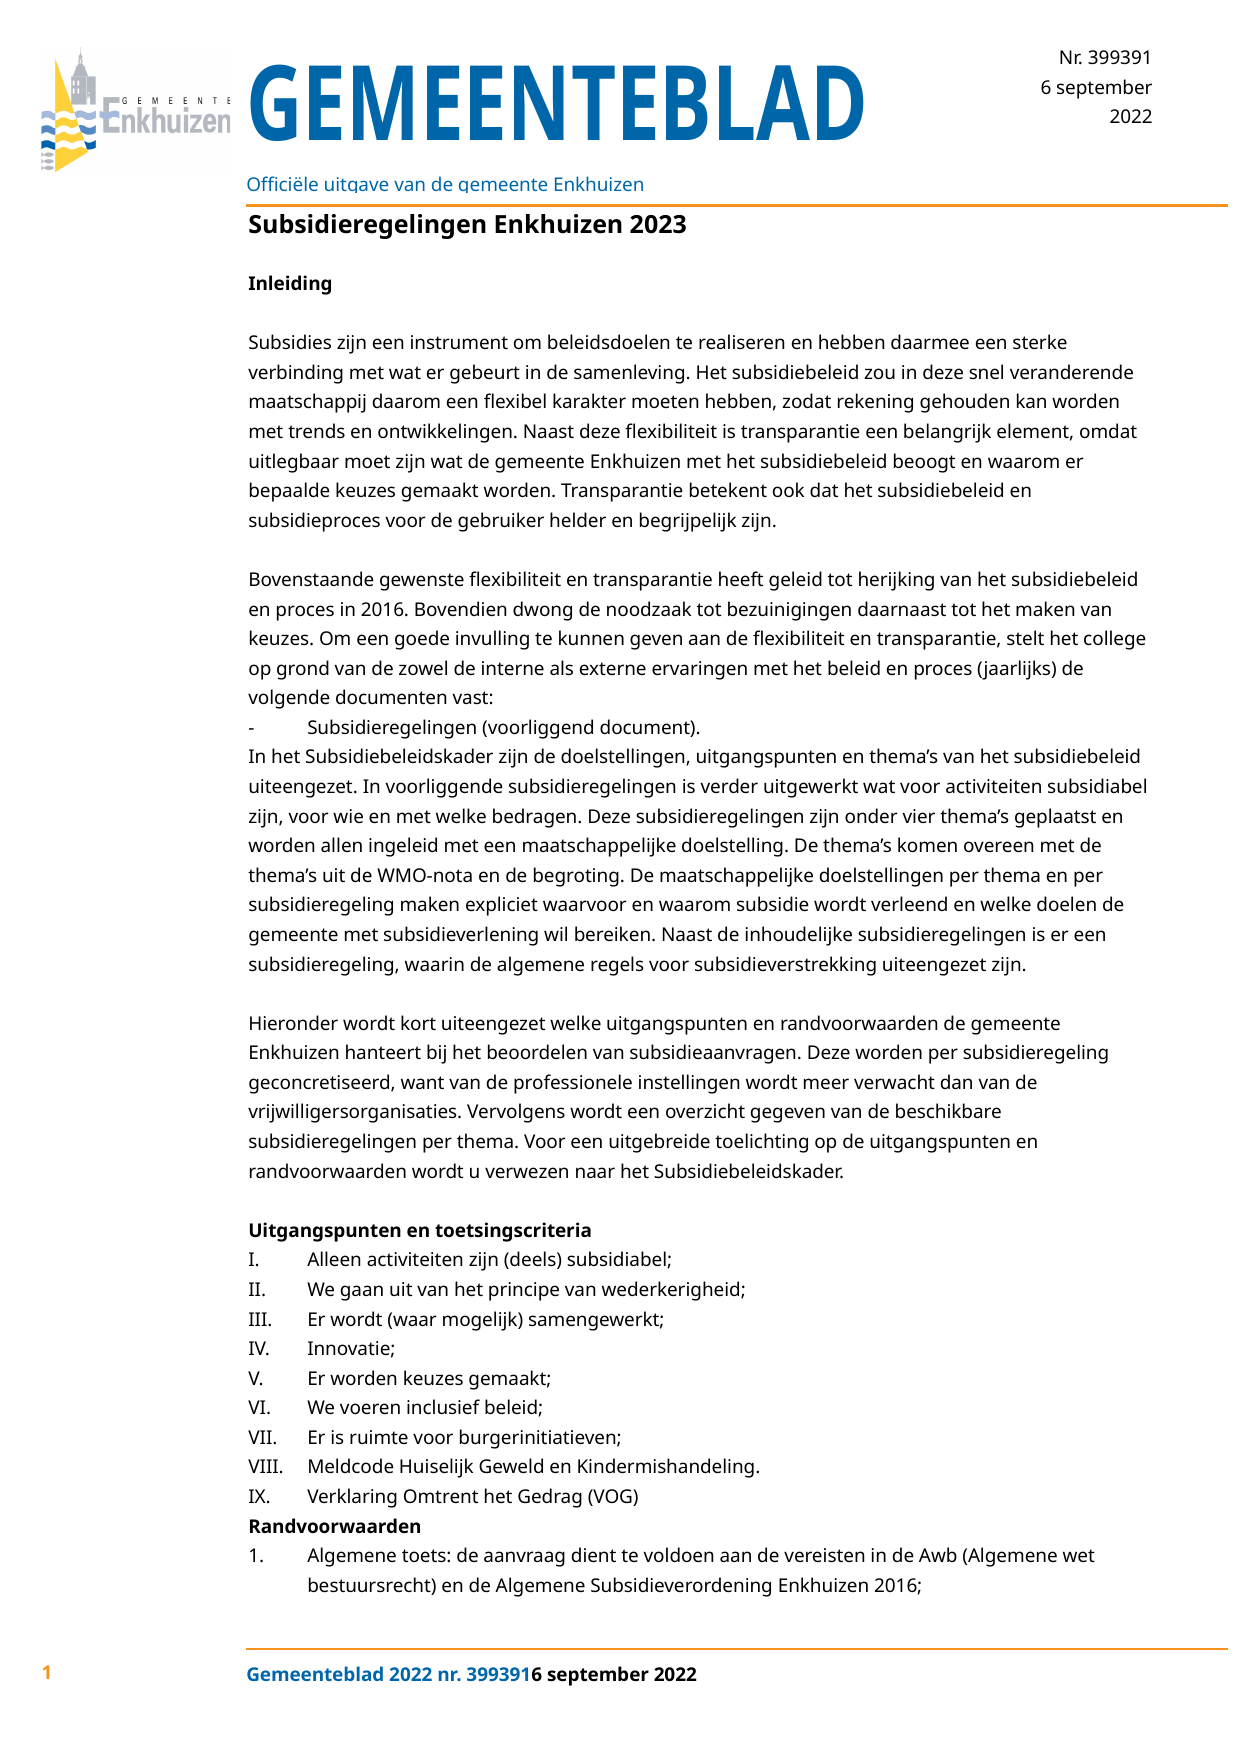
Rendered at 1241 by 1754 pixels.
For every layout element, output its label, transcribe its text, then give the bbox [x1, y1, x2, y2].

list Algemene toets: de aanvraag dient te voldoen aan de vereisten in de Awb (Algemene wet bestuursrecht) en de Algemene Subsidieverordening Enkhuizen 2016; [248, 1542, 1152, 1598]
text Subsidies zijn een instrument om beleidsdoelen te realiseren en hebben daarmee een sterke verbinding met wat er gebeurt in de samenleving. Het subsidiebeleid zou in deze snel veranderende maatschappij daarom een flexibel karakter moeten hebben, zodat rekening gehouden kan worden met trends en ontwikkelingen. Naast deze flexibiliteit is transparantie een belangrijk element, omdat uitlegbaar moet zijn wat de gemeente Enkhuizen met het subsidiebeleid beoogt en waarom er bepaalde keuzes gemaakt worden. Transparantie betekent ook dat het subsidiebeleid en subsidieproces voor de gebruiker helder en begrijpelijk zijn. [248, 329, 1152, 533]
picture [41, 47, 231, 172]
text In het Subsidiebeleidskader zijn de doelstellingen, uitgangspunten en thema’s van het subsidiebeleid uiteengezet. In voorliggende subsidieregelingen is verder uitgewerkt wat voor activiteiten subsidiabel zijn, voor wie en met welke bedragen. Deze subsidieregelingen zijn onder vier thema’s geplaatst en worden allen ingeleid met een maatschappelijke doelstelling. De thema’s komen overeen met de thema’s uit de WMO-nota en de begroting. De maatschappelijke doelstellingen per thema en per subsidieregeling maken expliciet waarvoor en waarom subsidie wordt verleend en welke doelen de gemeente met subsidieverlening wil bereiken. Naast de inhoudelijke subsidieregelingen is er een subsidieregeling, waarin de algemene regels voor subsidieverstrekking uiteengezet zijn. [248, 744, 1152, 976]
text Bovenstaande gewenste flexibiliteit en transparantie heeft geleid tot herijking van het subsidiebeleid en proces in 2016. Bovendien dwong de noodzaak tot bezuinigingen daarnaast tot het maken van keuzes. Om een goede invulling te kunnen geven aan de flexibiliteit en transparantie, stelt het college op grond van de zowel de interne als externe ervaringen met het beleid en proces (jaarlijks) de volgende documenten vast: [248, 566, 1152, 710]
list Innovatie; [248, 1335, 1152, 1361]
list Verklaring Omtrent het Gedrag (VOG) [248, 1483, 1152, 1509]
list Er worden keuzes gemaakt; [248, 1365, 1152, 1391]
text Randvoorwaarden [248, 1513, 1152, 1538]
text Inleiding [248, 270, 1152, 296]
list We gaan uit van het principe van wederkerigheid; [248, 1276, 1152, 1302]
list Er wordt (waar mogelijk) samengewerkt; [248, 1306, 1152, 1331]
text Hieronder wordt kort uiteengezet welke uitgangspunten en randvoorwaarden de gemeente Enkhuizen hanteert bij het beoordelen van subsidieaanvragen. Deze worden per subsidieregeling geconcretiseerd, want van de professionele instellingen wordt meer verwacht dan van de vrijwilligersorganisaties. Vervolgens wordt een overzicht gegeven van de beschikbare subsidieregelingen per thema. Voor een uitgebreide toelichting op de uitgangspunten en randvoorwaarden wordt u verwezen naar het Subsidiebeleidskader. [248, 1010, 1152, 1183]
text Uitgangspunten en toetsingscriteria [248, 1217, 1152, 1243]
list We voeren inclusief beleid; [248, 1394, 1152, 1420]
text Subsidieregelingen Enkhuizen 2023 [248, 207, 1152, 241]
list Subsidieregelingen (voorliggend document). [248, 714, 1152, 740]
list Meldcode Huiselijk Geweld en Kindermishandeling. [248, 1454, 1152, 1479]
list Alleen activiteiten zijn (deels) subsidiabel; [248, 1247, 1152, 1272]
list Er is ruimte voor burgerinitiatieven; [248, 1424, 1152, 1450]
